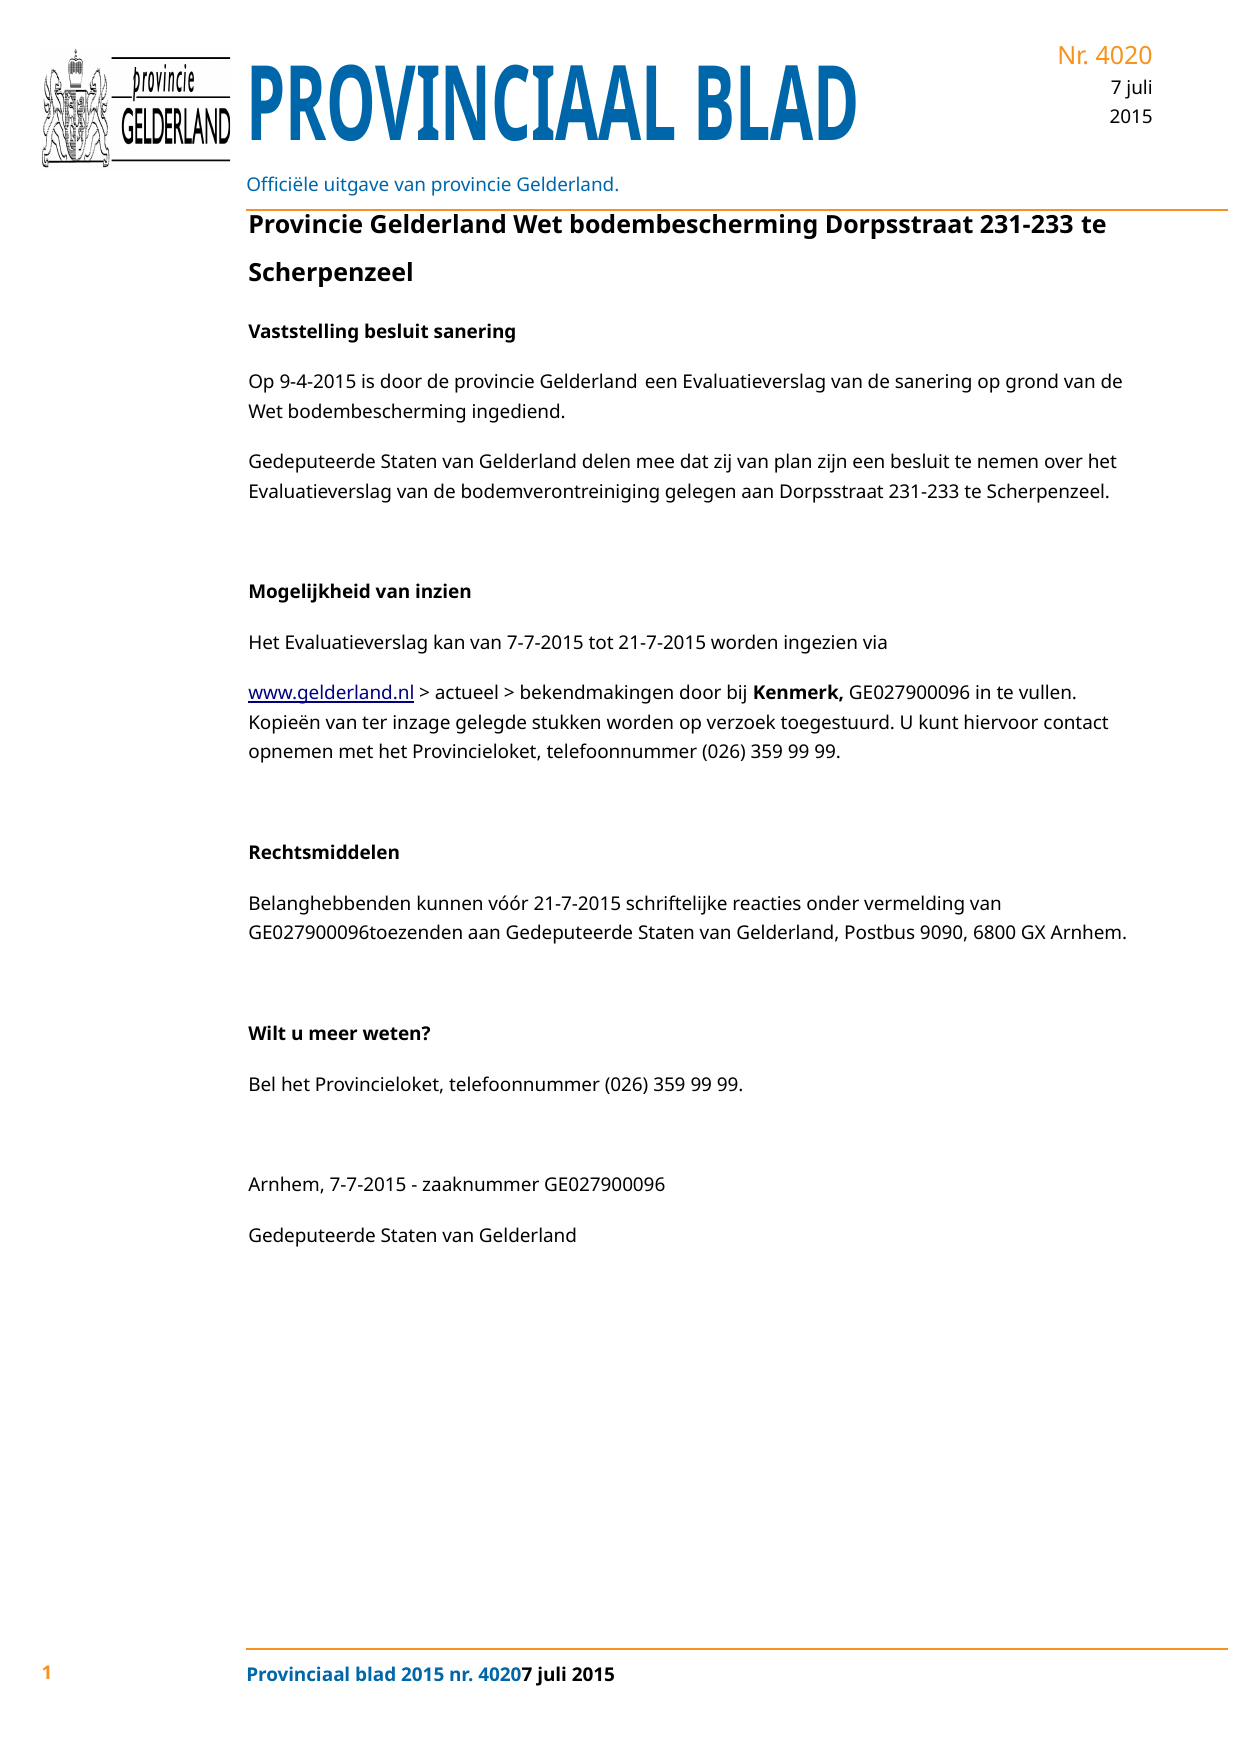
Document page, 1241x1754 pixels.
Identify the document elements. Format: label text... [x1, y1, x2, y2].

text Gedeputeerde Staten van Gelderland [248, 1222, 1152, 1248]
text Vaststelling besluit sanering [248, 318, 1152, 344]
picture [41, 47, 231, 172]
text Provincie Gelderland Wet bodembescherming Dorpsstraat 231-233 te Scherpenzeel [248, 211, 1152, 288]
text Rechtsmiddelen [248, 839, 1152, 865]
text Belanghebbenden kunnen vóór 21-7-2015 schriftelijke reacties onder vermelding van GE027900096toezenden aan Gedeputeerde Staten van Gelderland, Postbus 9090, 6800 GX Arnhem. [248, 890, 1152, 945]
text Wilt u meer weten? [248, 1020, 1152, 1046]
text Gedeputeerde Staten van Gelderland delen mee dat zij van plan zijn een besluit te nemen over het Evaluatieverslag van de bodemverontreiniging gelegen aan Dorpsstraat 231-233 te Scherpenzeel. [248, 448, 1152, 504]
text www.gelderland.nl > actueel > bekendmakingen door bij Kenmerk, GE027900096 in te vullen. Kopieën van ter inzage gelegde stukken worden op verzoek toegestuurd. U kunt hiervoor contact opnemen met het Provincieloket, telefoonnummer (026) 359 99 99. [248, 679, 1152, 764]
text Op 9-4-2015 is door de provincie Gelderland een Evaluatieverslag van de sanering op grond van de Wet bodembescherming ingediend. [248, 368, 1152, 424]
text Het Evaluatieverslag kan van 7-7-2015 tot 21-7-2015 worden ingezien via [248, 629, 1152, 655]
text Bel het Provincieloket, telefoonnummer (026) 359 99 99. [248, 1071, 1152, 1097]
text Mogelijkheid van inzien [248, 579, 1152, 604]
text Arnhem, 7-7-2015 - zaaknummer GE027900096 [248, 1172, 1152, 1197]
